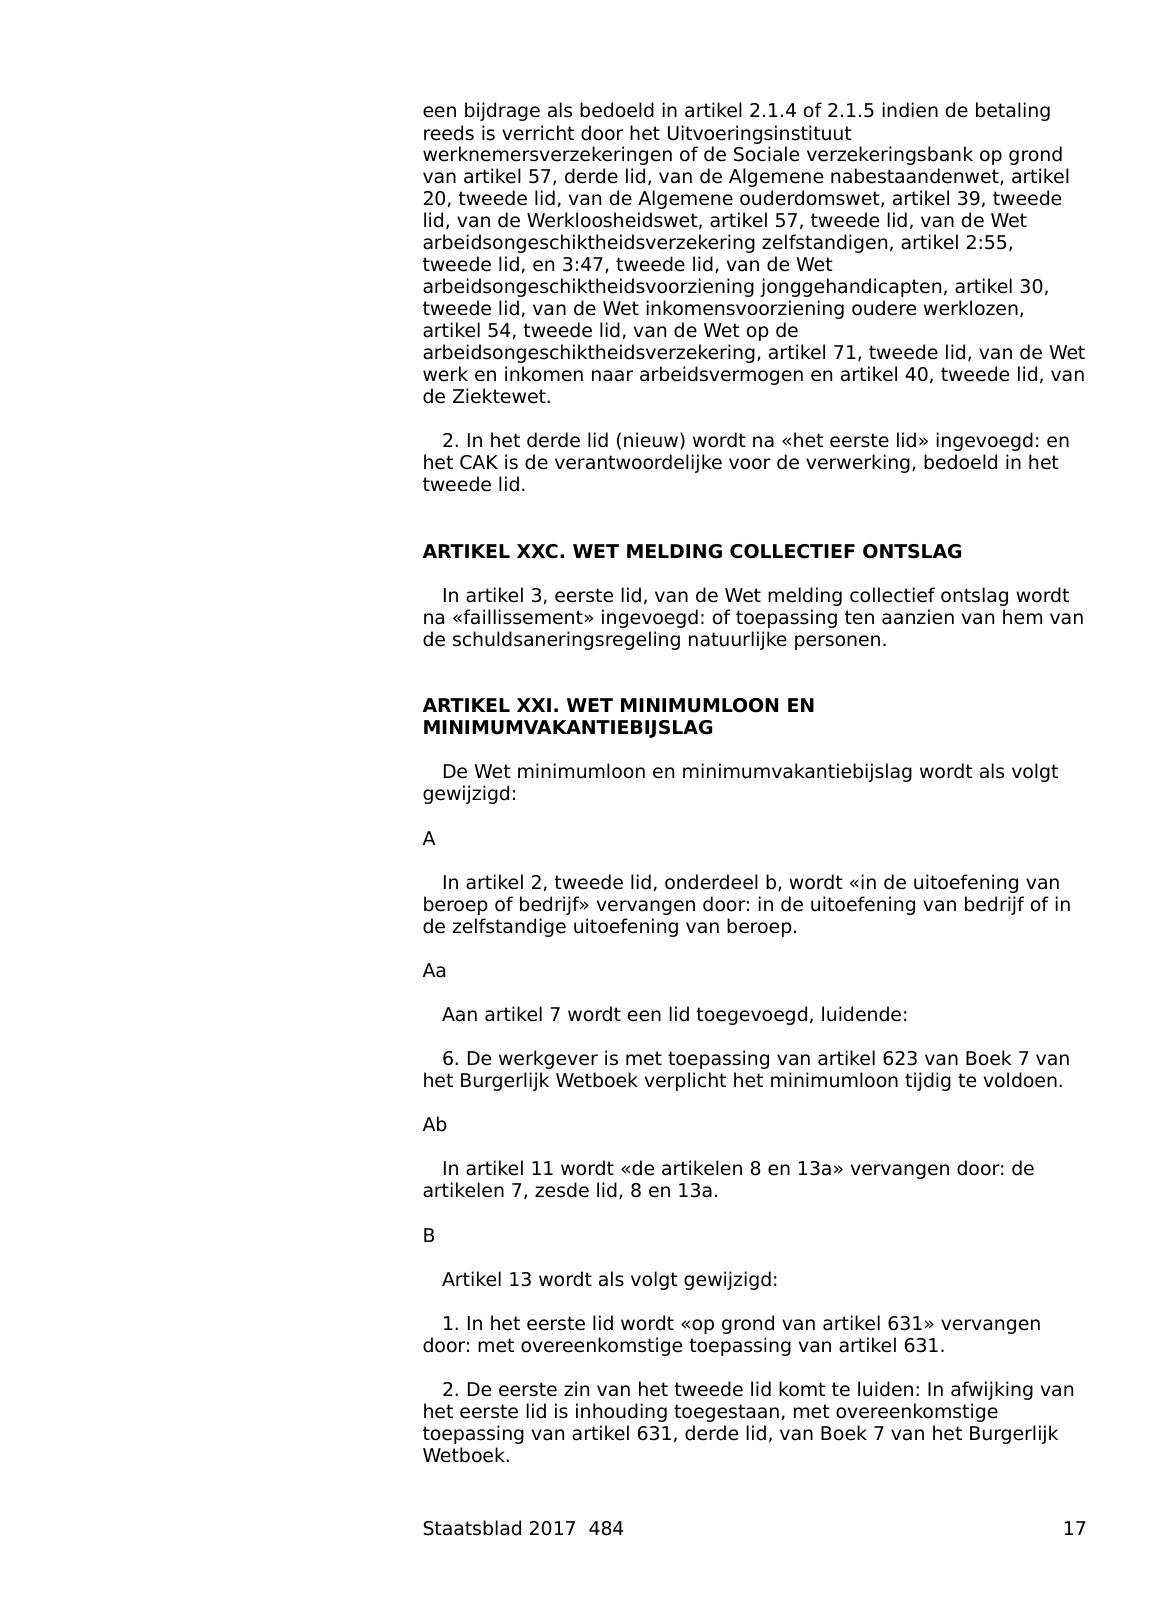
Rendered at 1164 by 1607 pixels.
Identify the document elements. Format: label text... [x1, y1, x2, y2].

text een bijdrage als bedoeld in artikel 2.1.4 of 2.1.5 indien de betaling reeds is verricht door het Uitvoeringsinstituut werknemersverzekeringen of de Sociale verzekeringsbank op grond van artikel 57, derde lid, van de Algemene nabestaandenwet, artikel 20, tweede lid, van de Algemene ouderdomswet, artikel 39, tweede lid, van de Werkloosheidswet, artikel 57, tweede lid, van de Wet arbeidsongeschiktheidsverzekering zelfstandigen, artikel 2:55, tweede lid, en 3:47, tweede lid, van de Wet arbeidsongeschiktheidsvoorziening jonggehandicapten, artikel 30, tweede lid, van de Wet inkomensvoorziening oudere werklozen, artikel 54, tweede lid, van de Wet op de arbeidsongeschiktheidsverzekering, artikel 71, tweede lid, van de Wet werk en inkomen naar arbeidsvermogen en artikel 40, tweede lid, van de Ziektewet. [422, 100, 1087, 408]
text 6. De werkgever is met toepassing van artikel 623 van Boek 7 van het Burgerlijk Wetboek verplicht het minimumloon tijdig te voldoen. [422, 1048, 1087, 1092]
text 2. De eerste zin van het tweede lid komt te luiden: In afwijking van het eerste lid is inhouding toegestaan, met overeenkomstige toepassing van artikel 631, derde lid, van Boek 7 van het Burgerlijk Wetboek. [422, 1379, 1087, 1467]
text Aan artikel 7 wordt een lid toegevoegd, luidende: [422, 1004, 1087, 1026]
subtitle ARTIKEL XXI. WET MINIMUMLOON EN MINIMUMVAKANTIEBIJSLAG [422, 695, 1087, 739]
text Ab [422, 1114, 1087, 1136]
subtitle ARTIKEL XXC. WET MELDING COLLECTIEF ONTSLAG [422, 541, 1087, 563]
text B [422, 1224, 1087, 1246]
text 1. In het eerste lid wordt «op grond van artikel 631» vervangen door: met overeenkomstige toepassing van artikel 631. [422, 1313, 1087, 1357]
text In artikel 11 wordt «de artikelen 8 en 13a» vervangen door: de artikelen 7, zesde lid, 8 en 13a. [422, 1158, 1087, 1202]
text A [422, 827, 1087, 849]
text In artikel 2, tweede lid, onderdeel b, wordt «in de uitoefening van beroep of bedrijf» vervangen door: in de uitoefening van bedrijf of in de zelfstandige uitoefening van beroep. [422, 872, 1087, 937]
text Aa [422, 960, 1087, 982]
text Artikel 13 wordt als volgt gewijzigd: [422, 1269, 1087, 1291]
text 2. In het derde lid (nieuw) wordt na «het eerste lid» ingevoegd: en het CAK is de verantwoordelijke voor de verwerking, bedoeld in het tweede lid. [422, 430, 1087, 496]
text In artikel 3, eerste lid, van de Wet melding collectief ontslag wordt na «faillissement» ingevoegd: of toepassing ten aanzien van hem van de schuldsaneringsregeling natuurlijke personen. [422, 585, 1087, 651]
text De Wet minimumloon en minimumvakantiebijslag wordt als volgt gewijzigd: [422, 761, 1087, 805]
